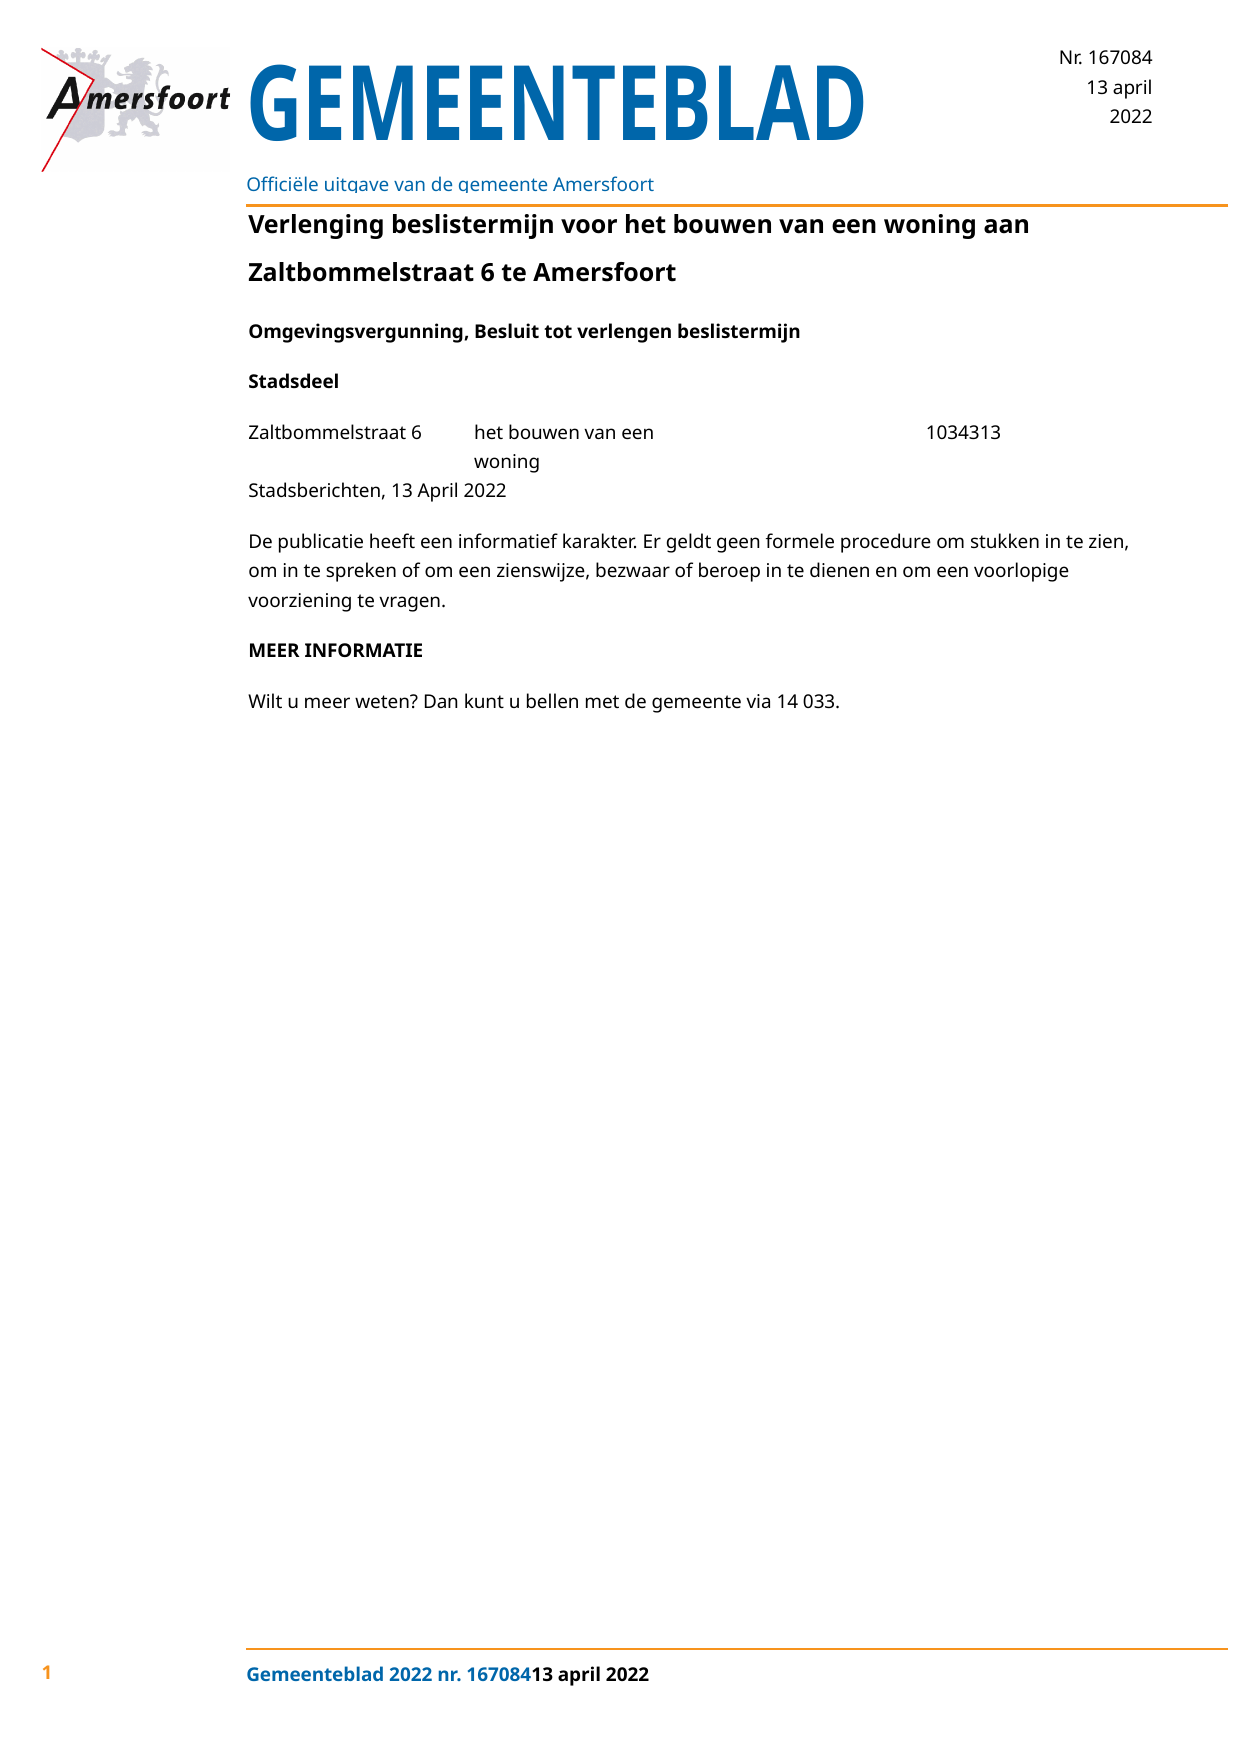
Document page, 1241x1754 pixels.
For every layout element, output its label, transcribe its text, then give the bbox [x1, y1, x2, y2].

table_header [700, 419, 926, 474]
text Verlenging beslistermijn voor het bouwen van een woning aan Zaltbommelstraat 6 te Amersfoort [248, 207, 1152, 288]
text Omgevingsvergunning, Besluit tot verlengen beslistermijn [248, 318, 1152, 344]
table_header het bouwen van een woning [474, 419, 700, 474]
table_header Zaltbommelstraat 6 [248, 419, 474, 474]
picture [41, 47, 231, 172]
text De publicatie heeft een informatief karakter. Er geldt geen formele procedure om stukken in te zien, om in te spreken of om een zienswijze, bezwaar of beroep in te dienen en om een voorlopige voorziening te vragen. [248, 528, 1152, 613]
text Wilt u meer weten? Dan kunt u bellen met de gemeente via 14 033. [248, 688, 1152, 713]
text Stadsberichten, 13 April 2022 [248, 477, 1152, 503]
text Stadsdeel [248, 368, 1152, 394]
table_header 1034313 [926, 419, 1152, 474]
text MEER INFORMATIE [248, 637, 1152, 663]
